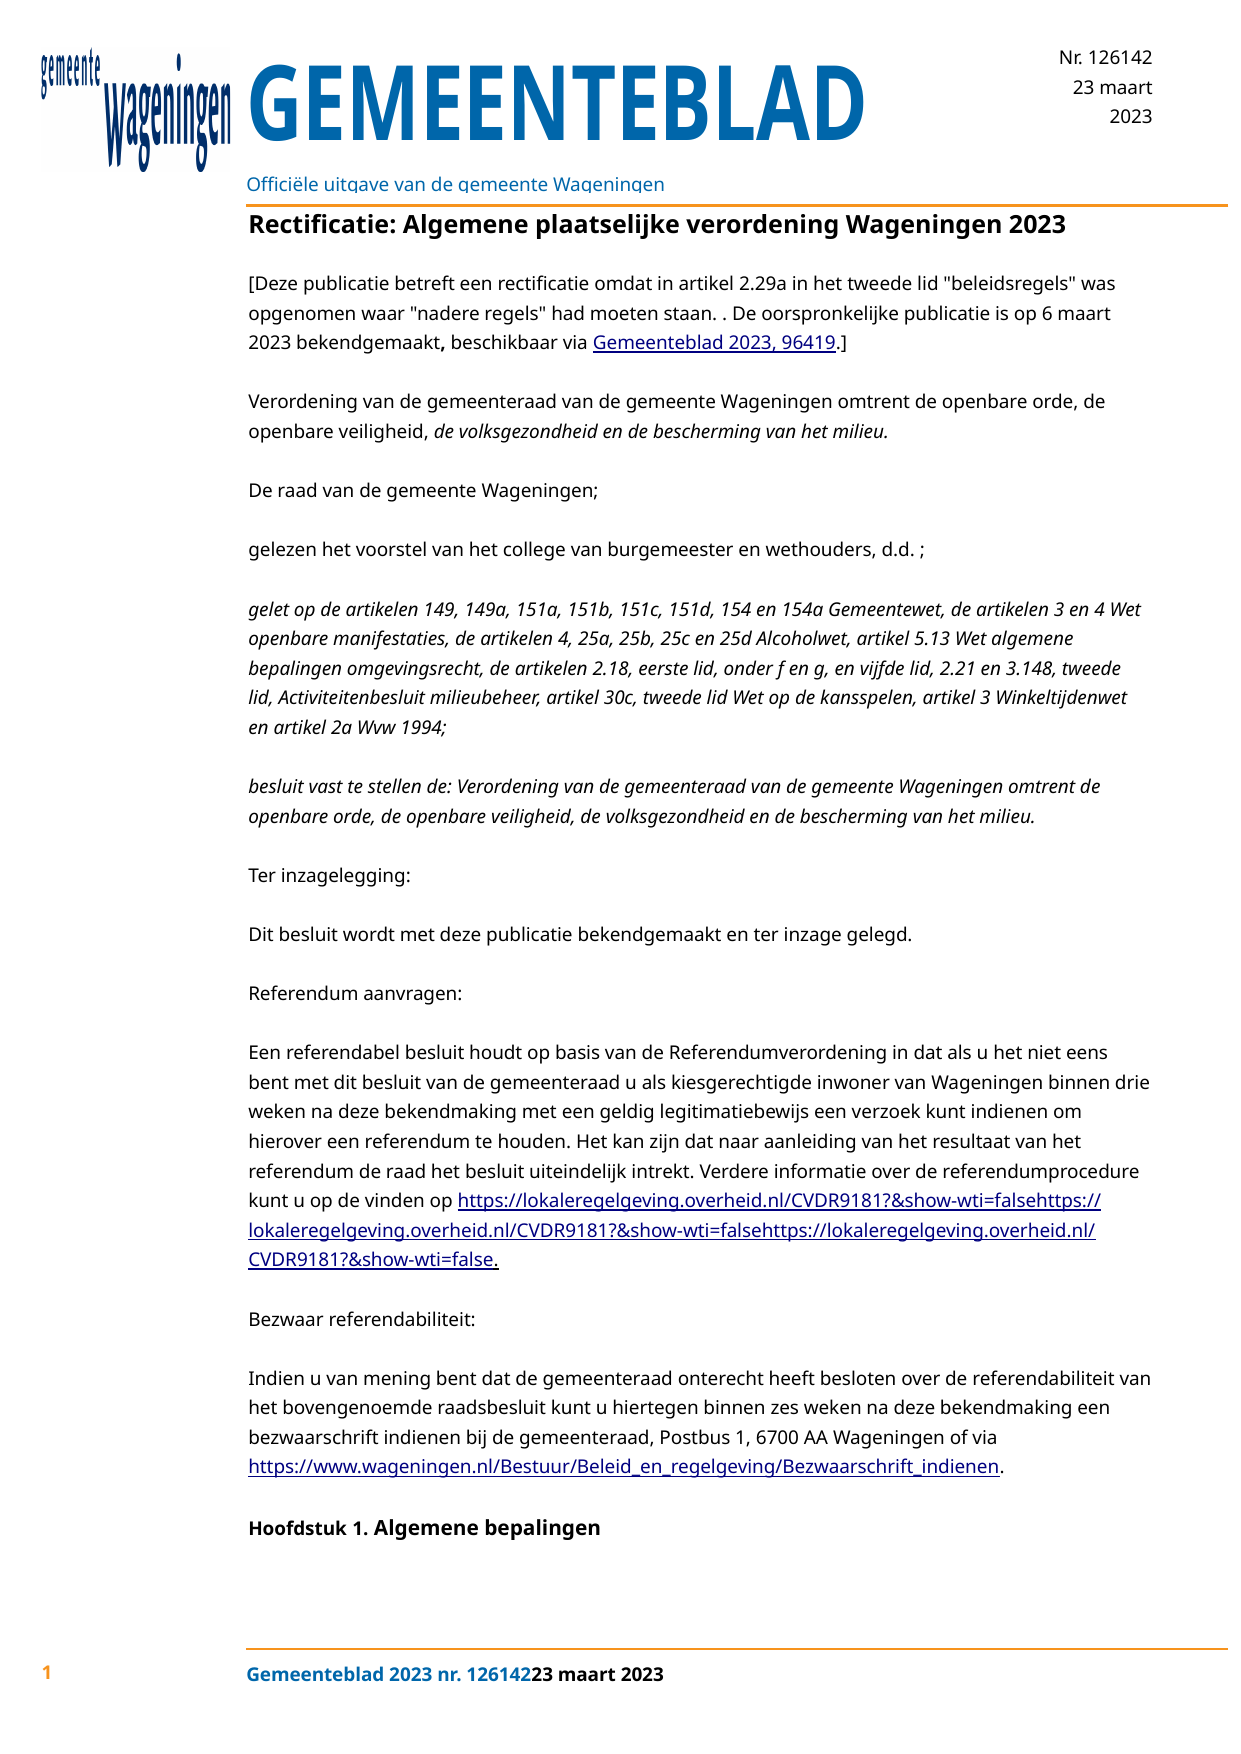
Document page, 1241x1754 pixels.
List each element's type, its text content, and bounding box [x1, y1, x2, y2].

text Bezwaar referendabiliteit: [248, 1306, 1152, 1331]
text Verordening van de gemeenteraad van de gemeente Wageningen omtrent de openbare orde, de openbare veiligheid, de volksgezondheid en de bescherming van het milieu. [248, 389, 1152, 444]
text gelezen het voorstel van het college van burgemeester en wethouders, d.d. ; [248, 537, 1152, 562]
text gelet op de artikelen 149, 149a, 151a, 151b, 151c, 151d, 154 en 154a Gemeentewet, de artikelen 3 en 4 Wet openbare manifestaties, de artikelen 4, 25a, 25b, 25c en 25d Alcoholwet, artikel 5.13 Wet algemene bepalingen omgevingsrecht, de artikelen 2.18, eerste lid, onder f en g, en vijfde lid, 2.21 en 3.148, tweede lid, Activiteitenbesluit milieubeheer, artikel 30c, tweede lid Wet op de kansspelen, artikel 3 Winkeltijdenwet en artikel 2a Wvw 1994; [248, 596, 1152, 740]
text [Deze publicatie betreft een rectificatie omdat in artikel 2.29a in het tweede lid "beleidsregels" was opgenomen waar "nadere regels" had moeten staan. . De oorspronkelijke publicatie is op 6 maart 2023 bekendgemaakt, beschikbaar via Gemeenteblad 2023, 96419.] [248, 270, 1152, 355]
text Rectificatie: Algemene plaatselijke verordening Wageningen 2023 [248, 207, 1152, 241]
text Een referendabel besluit houdt op basis van de Referendumverordening in dat als u het niet eens bent met dit besluit van de gemeenteraad u als kiesgerechtigde inwoner van Wageningen binnen drie weken na deze bekendmaking met een geldig legitimatiebewijs een verzoek kunt indienen om hierover een referendum te houden. Het kan zijn dat naar aanleiding van het resultaat van het referendum de raad het besluit uiteindelijk intrekt. Verdere informatie over de referendumprocedure kunt u op de vinden op https://lokaleregelgeving.overheid.nl/CVDR9181?&show-wti=falsehttps://lokaleregelgeving.overheid.nl/CVDR9181?&show-wti=falsehttps://lokaleregelgeving.overheid.nl/CVDR9181?&show-wti=false. [248, 1039, 1152, 1272]
text Referendum aanvragen: [248, 980, 1152, 1006]
text Dit besluit wordt met deze publicatie bekendgemaakt en ter inzage gelegd. [248, 921, 1152, 947]
text Hoofdstuk 1. Algemene bepalingen [248, 1513, 1152, 1541]
picture [41, 47, 231, 172]
text Ter inzagelegging: [248, 862, 1152, 888]
text Indien u van mening bent dat de gemeenteraad onterecht heeft besloten over de referendabiliteit van het bovengenoemde raadsbesluit kunt u hiertegen binnen zes weken na deze bekendmaking een bezwaarschrift indienen bij de gemeenteraad, Postbus 1, 6700 AA Wageningen of via https://www.wageningen.nl/Bestuur/Beleid_en_regelgeving/Bezwaarschrift_indienen. [248, 1365, 1152, 1479]
text besluit vast te stellen de: Verordening van de gemeenteraad van de gemeente Wageningen omtrent de openbare orde, de openbare veiligheid, de volksgezondheid en de bescherming van het milieu. [248, 773, 1152, 828]
text De raad van de gemeente Wageningen; [248, 477, 1152, 503]
